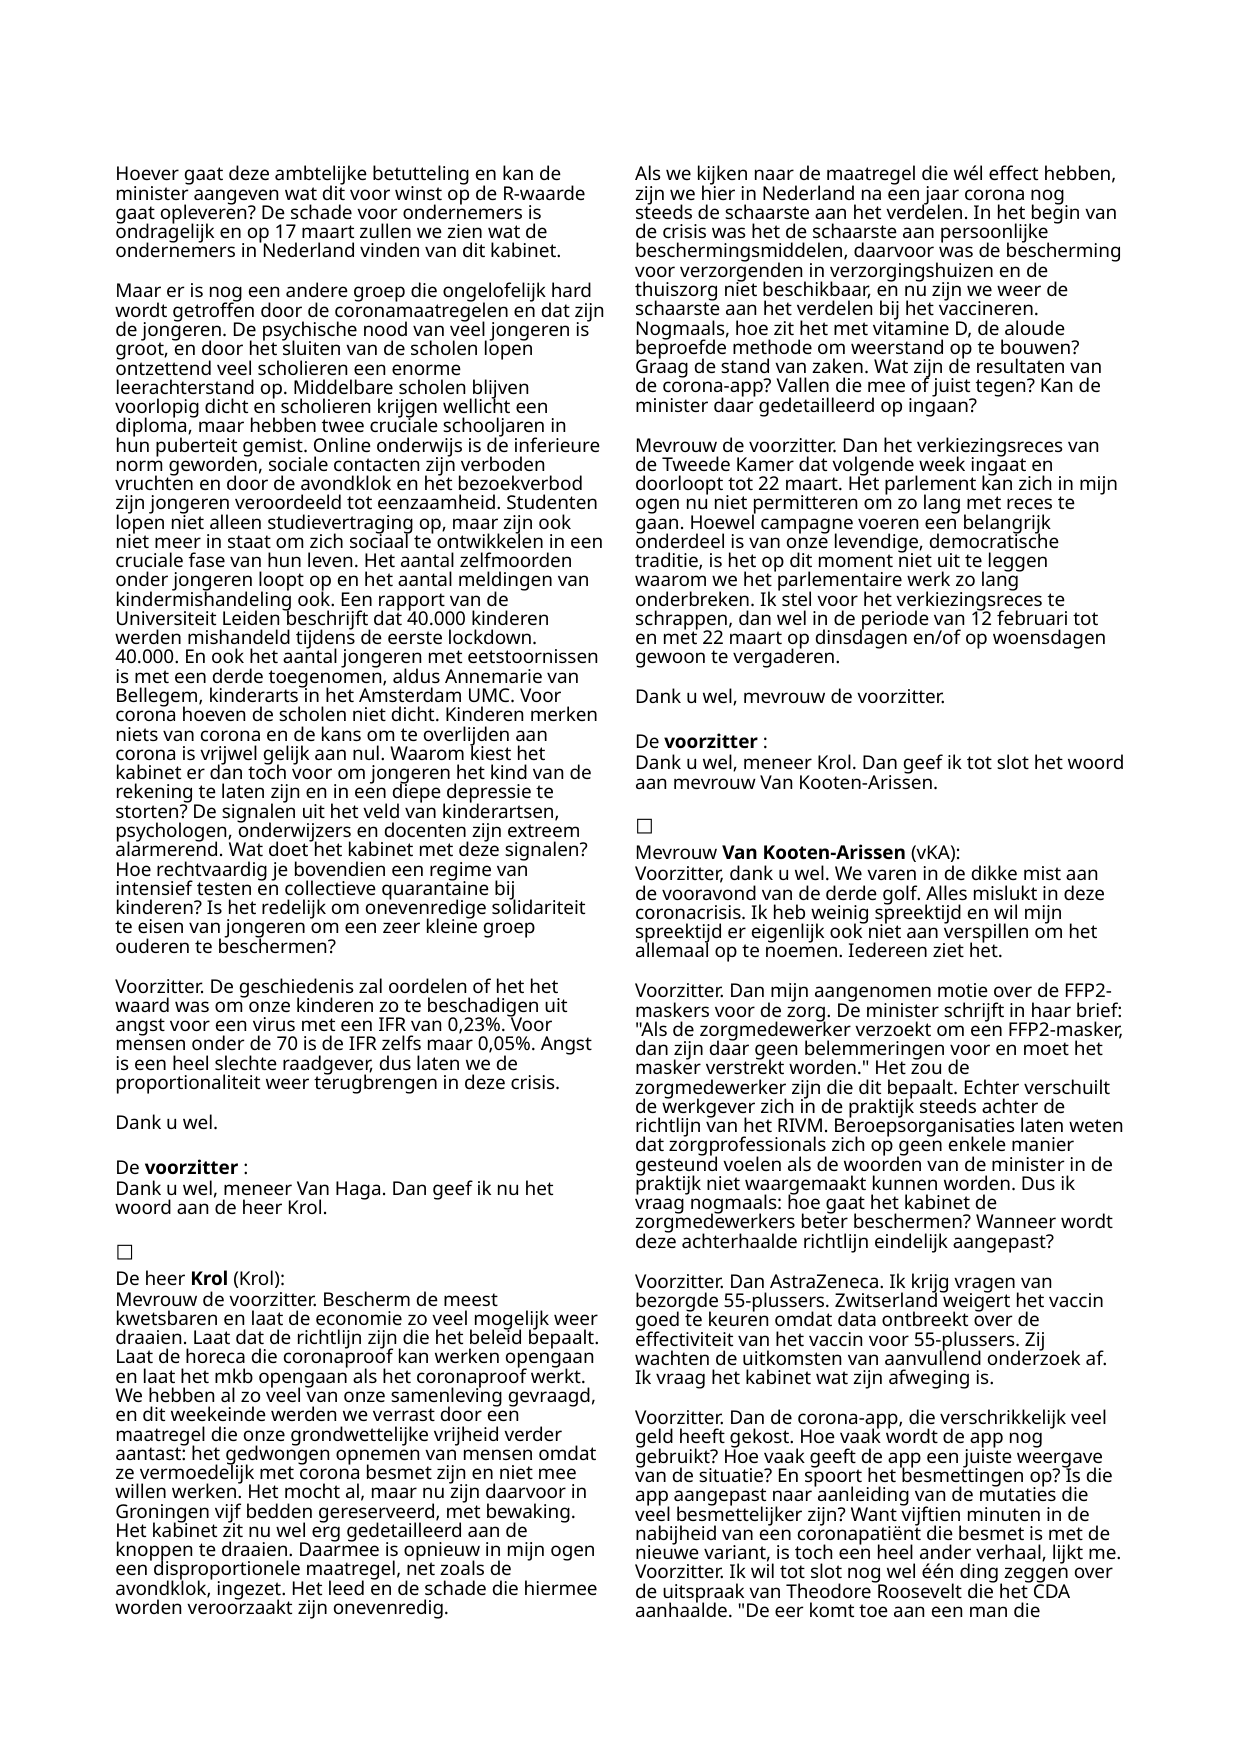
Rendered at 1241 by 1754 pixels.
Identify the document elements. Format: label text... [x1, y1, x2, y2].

text ⬜ [635, 814, 1125, 839]
text De voorzitter : [115, 1154, 605, 1180]
text Maar er is nog een andere groep die ongelofelijk hard wordt getroffen door de coronamaatregelen en dat zijn de jongeren. De psychische nood van veel jongeren is groot, en door het sluiten van de scholen lopen ontzettend veel scholieren een enorme leerachterstand op. Middelbare scholen blijven voorlopig dicht en scholieren krijgen wellicht een diploma, maar hebben twee cruciale schooljaren in hun puberteit gemist. Online onderwijs is de inferieure norm geworden, sociale contacten zijn verboden vruchten en door de avondklok en het bezoekverbod zijn jongeren veroordeeld tot eenzaamheid. Studenten lopen niet alleen studievertraging op, maar zijn ook niet meer in staat om zich sociaal te ontwikkelen in een cruciale fase van hun leven. Het aantal zelfmoorden onder jongeren loopt op en het aantal meldingen van kindermishandeling ook. Een rapport van de Universiteit Leiden beschrijft dat 40.000 kinderen werden mishandeld tijdens de eerste lockdown. 40.000. En ook het aantal jongeren met eetstoornissen is met een derde toegenomen, aldus Annemarie van Bellegem, kinderarts in het Amsterdam UMC. Voor corona hoeven de scholen niet dicht. Kinderen merken niets van corona en de kans om te overlijden aan corona is vrijwel gelijk aan nul. Waarom kiest het kabinet er dan toch voor om jongeren het kind van de rekening te laten zijn en in een diepe depressie te storten? De signalen uit het veld van kinderartsen, psychologen, onderwijzers en docenten zijn extreem alarmerend. Wat doet het kabinet met deze signalen? Hoe rechtvaardig je bovendien een regime van intensief testen en collectieve quarantaine bij kinderen? Is het redelijk om onevenredige solidariteit te eisen van jongeren om een zeer kleine groep ouderen te beschermen? [115, 282, 605, 957]
text ⬜ [115, 1239, 605, 1265]
text Voorzitter, dank u wel. We varen in de dikke mist aan de vooravond van de derde golf. Alles mislukt in deze coronacrisis. Ik heb weinig spreektijd en wil mijn spreektijd er eigenlijk ook niet aan verspillen om het allemaal op te noemen. Iedereen ziet het. [635, 865, 1125, 962]
text Dank u wel, meneer Krol. Dan geef ik tot slot het woord aan mevrouw Van Kooten-Arissen. [635, 754, 1125, 793]
text Voorzitter. Dan mijn aangenomen motie over de FFP2-maskers voor de zorg. De minister schrijft in haar brief: "Als de zorgmedewerker verzoekt om een FFP2-masker, dan zijn daar geen belemmeringen voor en moet het masker verstrekt worden." Het zou de zorgmedewerker zijn die dit bepaalt. Echter verschuilt de werkgever zich in de praktijk steeds achter de richtlijn van het RIVM. Beroepsorganisaties laten weten dat zorgprofessionals zich op geen enkele manier gesteund voelen als de woorden van de minister in de praktijk niet waargemaakt kunnen worden. Dus ik vraag nogmaals: hoe gaat het kabinet de zorgmedewerkers beter beschermen? Wanneer wordt deze achterhaalde richtlijn eindelijk aangepast? [635, 982, 1125, 1252]
text Hoever gaat deze ambtelijke betutteling en kan de minister aangeven wat dit voor winst op de R-waarde gaat opleveren? De schade voor ondernemers is ondragelijk en op 17 maart zullen we zien wat de ondernemers in Nederland vinden van dit kabinet. [115, 165, 605, 262]
text Mevrouw de voorzitter. Dan het verkiezingsreces van de Tweede Kamer dat volgende week ingaat en doorloopt tot 22 maart. Het parlement kan zich in mijn ogen nu niet permitteren om zo lang met reces te gaan. Hoewel campagne voeren een belangrijk onderdeel is van onze levendige, democratische traditie, is het op dit moment niet uit te leggen waarom we het parlementaire werk zo lang onderbreken. Ik stel voor het verkiezingsreces te schrappen, dan wel in de periode van 12 februari tot en met 22 maart op dinsdagen en/of op woensdagen gewoon te vergaderen. [635, 437, 1125, 668]
text De heer Krol (Krol): [115, 1265, 605, 1291]
text Mevrouw Van Kooten-Arissen (vKA): [635, 839, 1125, 865]
text Dank u wel. [115, 1114, 605, 1133]
text De voorzitter : [635, 729, 1125, 754]
text Dank u wel, meneer Van Haga. Dan geef ik nu het woord aan de heer Krol. [115, 1180, 605, 1218]
text Mevrouw de voorzitter. Bescherm de meest kwetsbaren en laat de economie zo veel mogelijk weer draaien. Laat dat de richtlijn zijn die het beleid bepaalt. Laat de horeca die coronaproof kan werken opengaan en laat het mkb opengaan als het coronaproof werkt. We hebben al zo veel van onze samenleving gevraagd, en dit weekeinde werden we verrast door een maatregel die onze grondwettelijke vrijheid verder aantast: het gedwongen opnemen van mensen omdat ze vermoedelijk met corona besmet zijn en niet mee willen werken. Het mocht al, maar nu zijn daarvoor in Groningen vijf bedden gereserveerd, met bewaking. Het kabinet zit nu wel erg gedetailleerd aan de knoppen te draaien. Daarmee is opnieuw in mijn ogen een disproportionele maatregel, net zoals de avondklok, ingezet. Het leed en de schade die hiermee worden veroorzaakt zijn onevenredig. [115, 1291, 605, 1618]
text Dank u wel, mevrouw de voorzitter. [635, 688, 1125, 708]
text Voorzitter. De geschiedenis zal oordelen of het het waard was om onze kinderen zo te beschadigen uit angst voor een virus met een IFR van 0,23%. Voor mensen onder de 70 is de IFR zelfs maar 0,05%. Angst is een heel slechte raadgever, dus laten we de proportionaliteit weer terugbrengen in deze crisis. [115, 978, 605, 1093]
text Voorzitter. Dan AstraZeneca. Ik krijg vragen van bezorgde 55-plussers. Zwitserland weigert het vaccin goed te keuren omdat data ontbreekt over de effectiviteit van het vaccin voor 55-plussers. Zij wachten de uitkomsten van aanvullend onderzoek af. Ik vraag het kabinet wat zijn afweging is. [635, 1273, 1125, 1388]
text Als we kijken naar de maatregel die wél effect hebben, zijn we hier in Nederland na een jaar corona nog steeds de schaarste aan het verdelen. In het begin van de crisis was het de schaarste aan persoonlijke beschermingsmiddelen, daarvoor was de bescherming voor verzorgenden in verzorgingshuizen en de thuiszorg niet beschikbaar, en nu zijn we weer de schaarste aan het verdelen bij het vaccineren. Nogmaals, hoe zit het met vitamine D, de aloude beproefde methode om weerstand op te bouwen? Graag de stand van zaken. Wat zijn de resultaten van de corona-app? Vallen die mee of juist tegen? Kan de minister daar gedetailleerd op ingaan? [635, 165, 1125, 416]
text Voorzitter. Dan de corona-app, die verschrikkelijk veel geld heeft gekost. Hoe vaak wordt de app nog gebruikt? Hoe vaak geeft de app een juiste weergave van de situatie? En spoort het besmettingen op? Is die app aangepast naar aanleiding van de mutaties die veel besmettelijker zijn? Want vijftien minuten in de nabijheid van een coronapatiënt die besmet is met de nieuwe variant, is toch een heel ander verhaal, lijkt me. Voorzitter. Ik wil tot slot nog wel één ding zeggen over de uitspraak van Theodore Roosevelt die het CDA aanhaalde. "De eer komt toe aan een man die [635, 1409, 1125, 1621]
